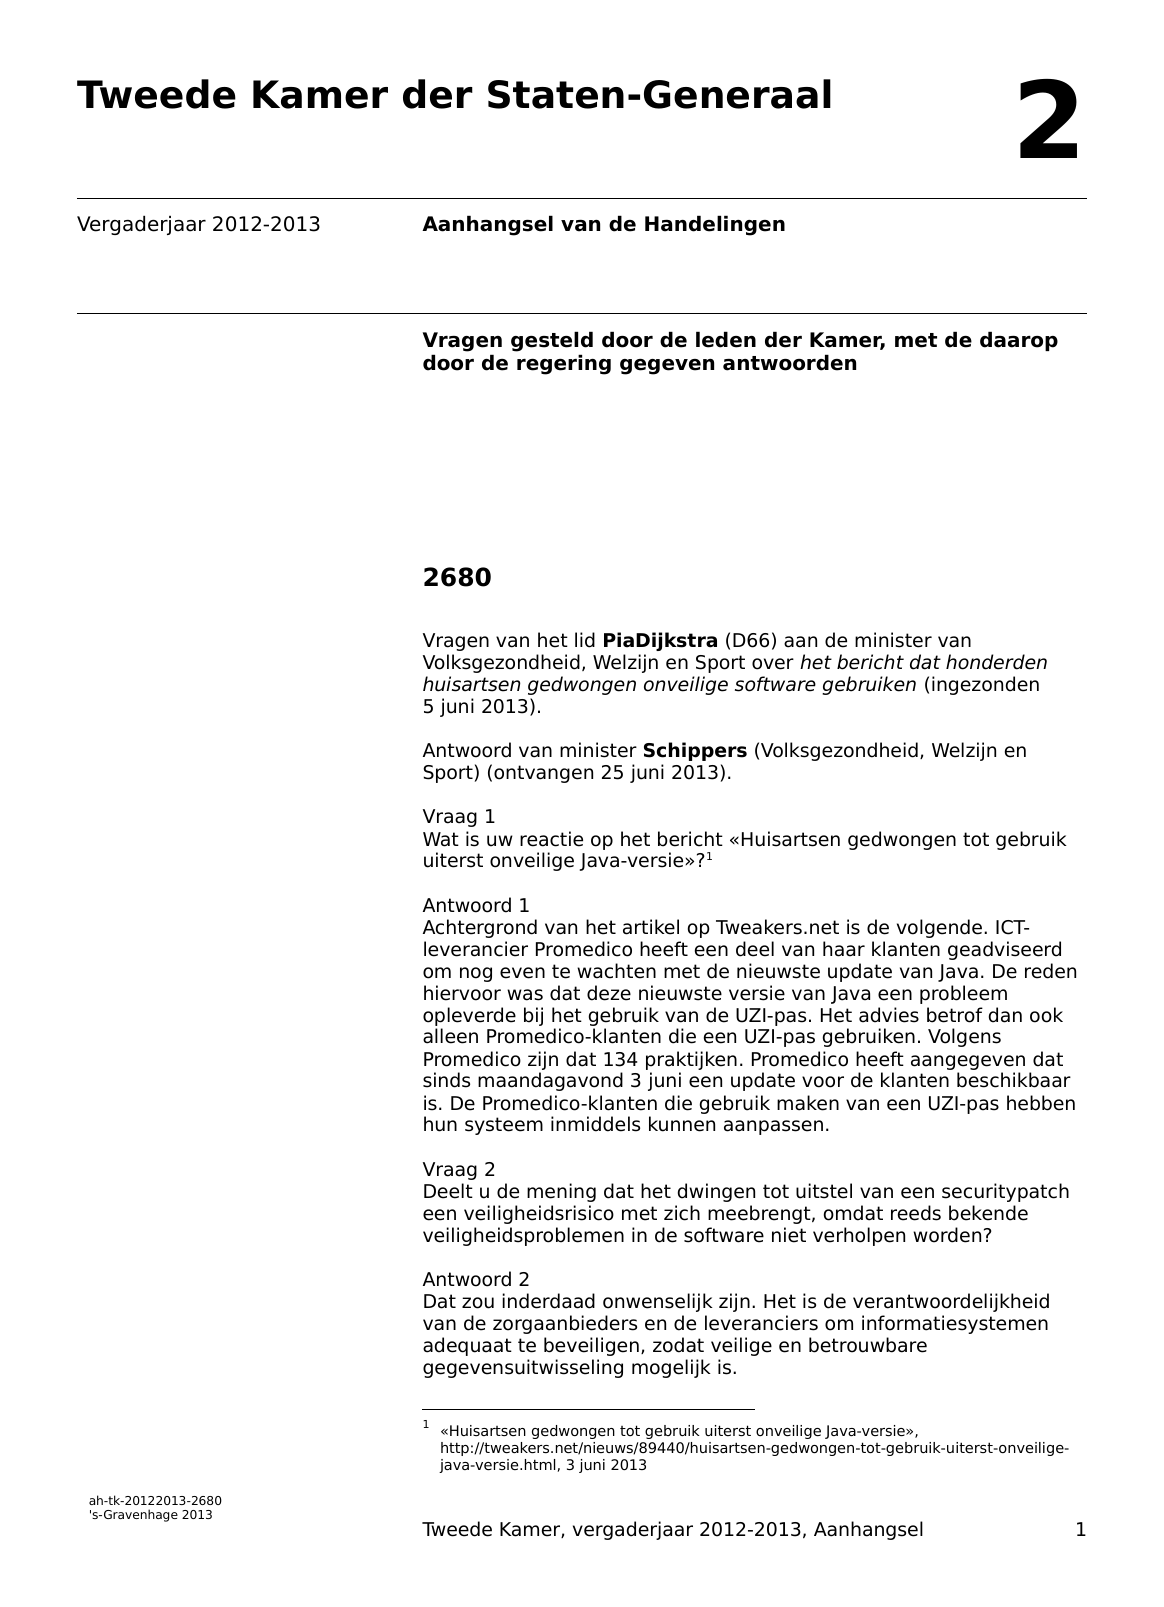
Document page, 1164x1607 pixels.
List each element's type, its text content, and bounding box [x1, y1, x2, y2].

text 2680 [422, 563, 1087, 592]
table_cell Aanhangsel van de Handelingen [422, 199, 1087, 313]
text Vraag 2 [422, 1158, 1087, 1181]
text Vragen van het lid PiaDijkstra (D66) aan de minister van Volksgezondheid, Welzijn en Sport over het bericht dat honderden huisartsen gedwongen onveilige software gebruiken (ingezonden 5 juni 2013). [422, 630, 1087, 718]
text Antwoord 2 [422, 1269, 1087, 1291]
text Deelt u de mening dat het dwingen tot uitstel van een securitypatch een veiligheidsrisico met zich meebrengt, omdat reeds bekende veiligheidsproblemen in de software niet verholpen worden? [422, 1181, 1087, 1246]
text Antwoord 1 [422, 894, 1087, 917]
text Vraag 1 [422, 806, 1087, 828]
text Dat zou inderdaad onwenselijk zijn. Het is de verantwoordelijkheid van de zorgaanbieders en de leveranciers om informatiesystemen adequaat te beveiligen, zodat veilige en betrouwbare gegevensuitwisseling mogelijk is. [422, 1291, 1087, 1378]
text 's-Gravenhage 2013 [88, 1508, 323, 1522]
table_header Tweede Kamer der Staten-Generaal [77, 59, 886, 198]
text Achtergrond van het artikel op Tweakers.net is de volgende. ICT-leverancier Promedico heeft een deel van haar klanten geadviseerd om nog even te wachten met de nieuwste update van Java. De reden hiervoor was dat deze nieuwste versie van Java een probleem opleverde bij het gebruik van de UZI-pas. Het advies betrof dan ook alleen Promedico-klanten die een UZI-pas gebruiken. Volgens Promedico zijn dat 134 praktijken. Promedico heeft aangegeven dat sinds maandagavond 3 juni een update voor de klanten beschikbaar is. De Promedico-klanten die gebruik maken van een UZI-pas hebben hun systeem inmiddels kunnen aanpassen. [422, 917, 1087, 1136]
table_cell Vergaderjaar 2012-2013 [77, 199, 422, 313]
text Antwoord van minister Schippers (Volksgezondheid, Welzijn en Sport) (ontvangen 25 juni 2013). [422, 740, 1087, 784]
table_cell [77, 314, 422, 375]
table_cell Vragen gesteld door de leden der Kamer, met de daarop door de regering gegeven antwoorden [422, 314, 1087, 375]
text Wat is uw reactie op het bericht «Huisartsen gedwongen tot gebruik uiterst onveilige Java-versie»? [422, 828, 1087, 872]
text «Huisartsen gedwongen tot gebruik uiterst onveilige Java-versie», http://tweakers.net/nieuws/89440/huisartsen-gedwongen-tot-gebruik-uiterst-onveilige-java-versie.html, 3 juni 2013 [422, 1418, 1087, 1474]
text ah-tk-20122013-2680 [88, 1494, 323, 1508]
table_header 2 [886, 59, 1087, 198]
